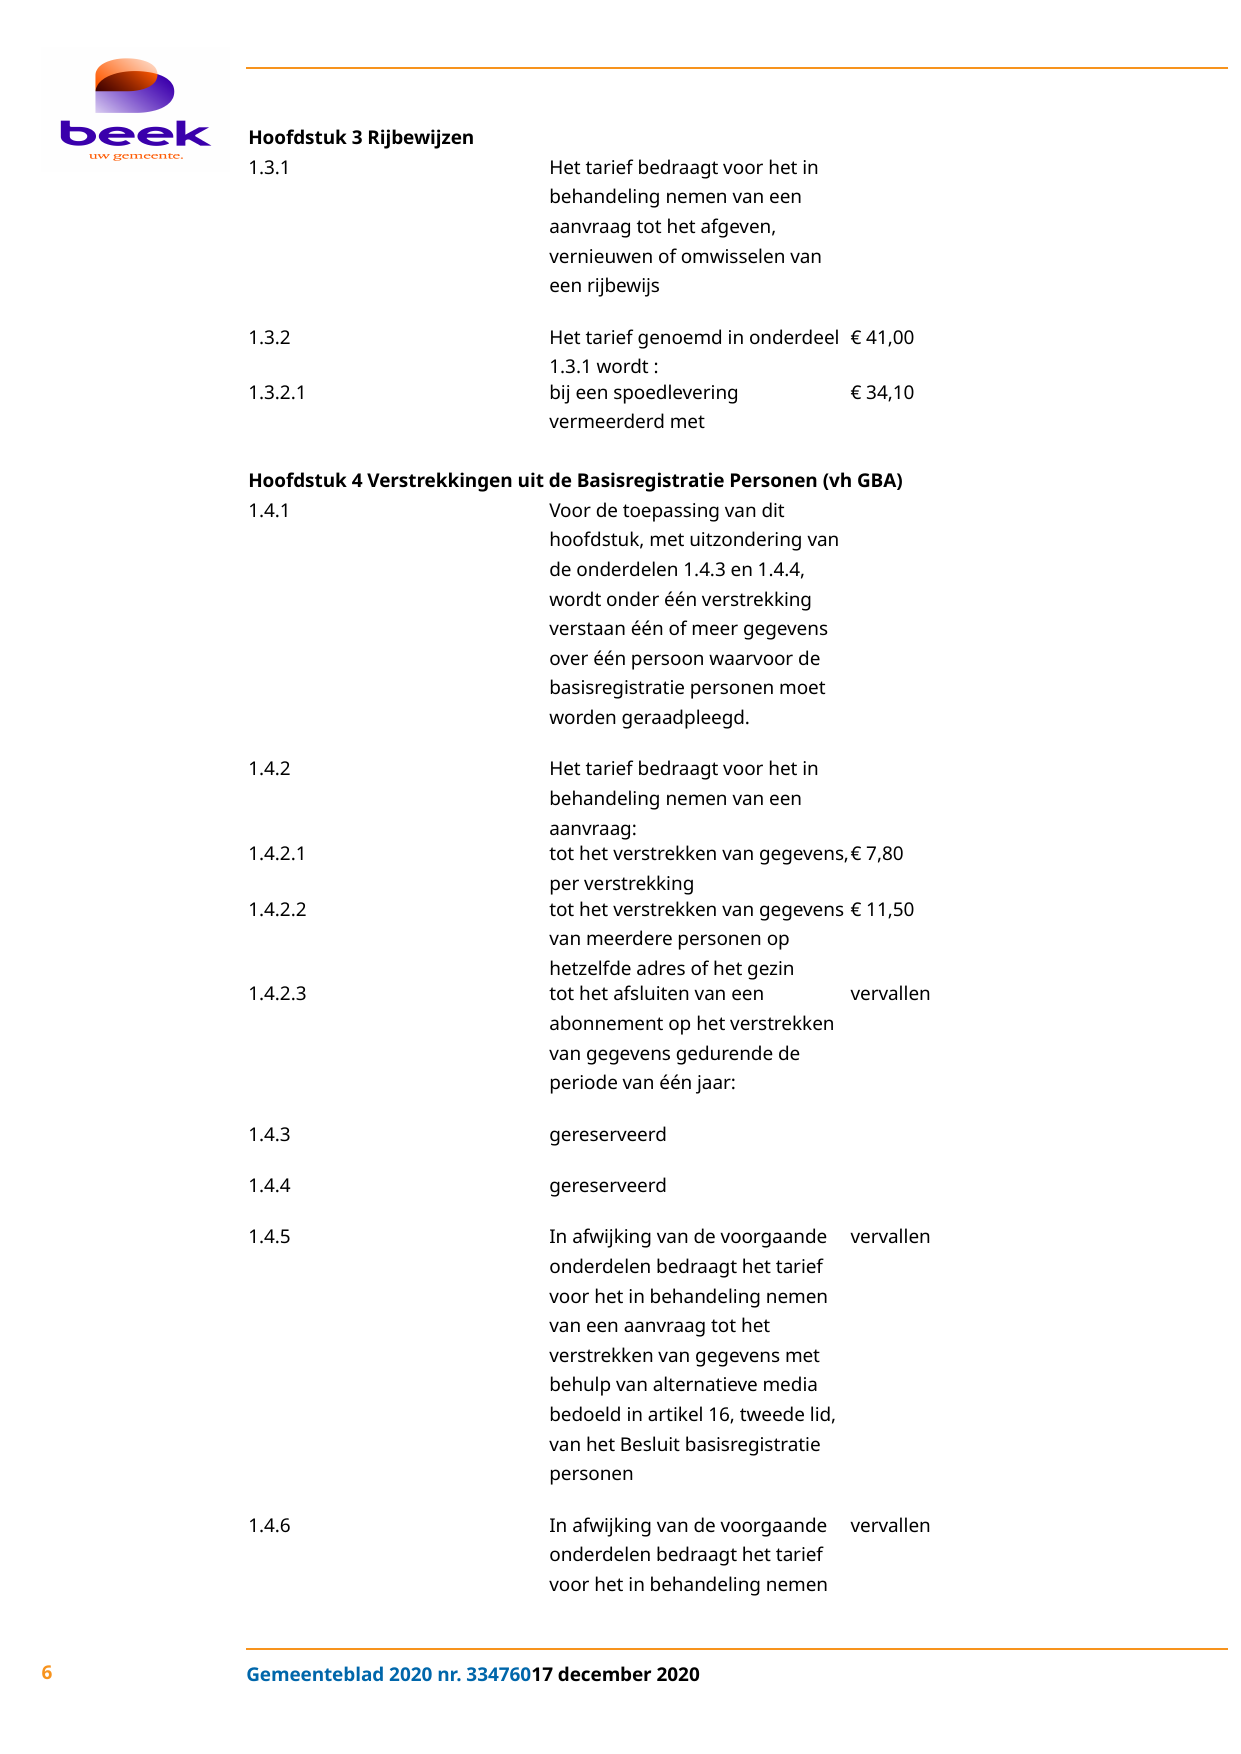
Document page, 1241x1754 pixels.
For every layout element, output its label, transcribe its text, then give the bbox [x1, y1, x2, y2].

table_cell [549, 298, 850, 324]
table_cell [248, 1486, 549, 1512]
table_cell 1.4.2.3 [248, 981, 549, 1095]
text Hoofdstuk 4 Verstrekkingen uit de Basisregistratie Personen (vh GBA) [248, 467, 1152, 493]
table_cell [248, 1095, 549, 1121]
table_cell [549, 1198, 850, 1224]
text Hoofdstuk 3 Rijbewijzen [248, 124, 1152, 150]
table_cell 1.4.5 [248, 1224, 549, 1486]
table_header 1.3.1 [248, 154, 549, 298]
table_cell bij een spoedlevering vermeerderd met [549, 379, 850, 434]
table_cell Het tarief bedraagt voor het in behandeling nemen van een aanvraag: [549, 756, 850, 840]
table_cell 1.4.2.1 [248, 840, 549, 896]
table_cell tot het verstrekken van gegevens, per verstrekking [549, 840, 850, 896]
table_cell vervallen [850, 981, 1152, 1095]
table_cell [850, 1121, 1152, 1147]
table_cell [248, 730, 549, 756]
table_header 1.4.1 [248, 497, 549, 730]
table_cell [248, 298, 549, 324]
table_header [850, 154, 1152, 298]
table_cell [850, 1172, 1152, 1198]
table_cell tot het afsluiten van een abonnement op het verstrekken van gegevens gedurende de periode van één jaar: [549, 981, 850, 1095]
table_header Het tarief bedraagt voor het in behandeling nemen van een aanvraag tot het afgeven, vernieuwen of omwisselen van een rijbewijs [549, 154, 850, 298]
table_cell 1.4.2 [248, 756, 549, 840]
table_cell 1.4.6 [248, 1512, 549, 1597]
table_cell vervallen [850, 1224, 1152, 1486]
table_cell [850, 298, 1152, 324]
table_cell 1.3.2 [248, 324, 549, 379]
table_header Voor de toepassing van dit hoofdstuk, met uitzondering van de onderdelen 1.4.3 en 1.4.4, wordt onder één verstrekking verstaan één of meer gegevens over één persoon waarvoor de basisregistratie personen moet worden geraadpleegd. [549, 497, 850, 730]
table_cell [850, 756, 1152, 840]
table_cell [850, 1198, 1152, 1224]
table_cell € 11,50 [850, 896, 1152, 981]
table_cell [850, 1095, 1152, 1121]
table_cell [549, 1095, 850, 1121]
table_cell vervallen [850, 1512, 1152, 1597]
table_cell Het tarief genoemd in onderdeel 1.3.1 wordt : [549, 324, 850, 379]
table_cell [248, 1147, 549, 1172]
table_cell € 41,00 [850, 324, 1152, 379]
table_cell [549, 1147, 850, 1172]
table_cell [850, 1147, 1152, 1172]
table_cell 1.4.3 [248, 1121, 549, 1147]
table_cell € 7,80 [850, 840, 1152, 896]
table_cell 1.4.2.2 [248, 896, 549, 981]
table_cell [549, 1486, 850, 1512]
table_cell [248, 1198, 549, 1224]
table_cell € 34,10 [850, 379, 1152, 434]
table_cell In afwijking van de voorgaande onderdelen bedraagt het tarief voor het in behandeling nemen [549, 1512, 850, 1597]
table_cell 1.4.4 [248, 1172, 549, 1198]
table_cell gereserveerd [549, 1121, 850, 1147]
picture [41, 47, 231, 172]
table_cell [850, 730, 1152, 756]
table_cell In afwijking van de voorgaande onderdelen bedraagt het tarief voor het in behandeling nemen van een aanvraag tot het verstrekken van gegevens met behulp van alternatieve media bedoeld in artikel 16, tweede lid, van het Besluit basisregistratie personen [549, 1224, 850, 1486]
table_cell tot het verstrekken van gegevens van meerdere personen op hetzelfde adres of het gezin [549, 896, 850, 981]
table_header [850, 497, 1152, 730]
table_cell 1.3.2.1 [248, 379, 549, 434]
table_cell gereserveerd [549, 1172, 850, 1198]
table_cell [549, 730, 850, 756]
table_cell [850, 1486, 1152, 1512]
